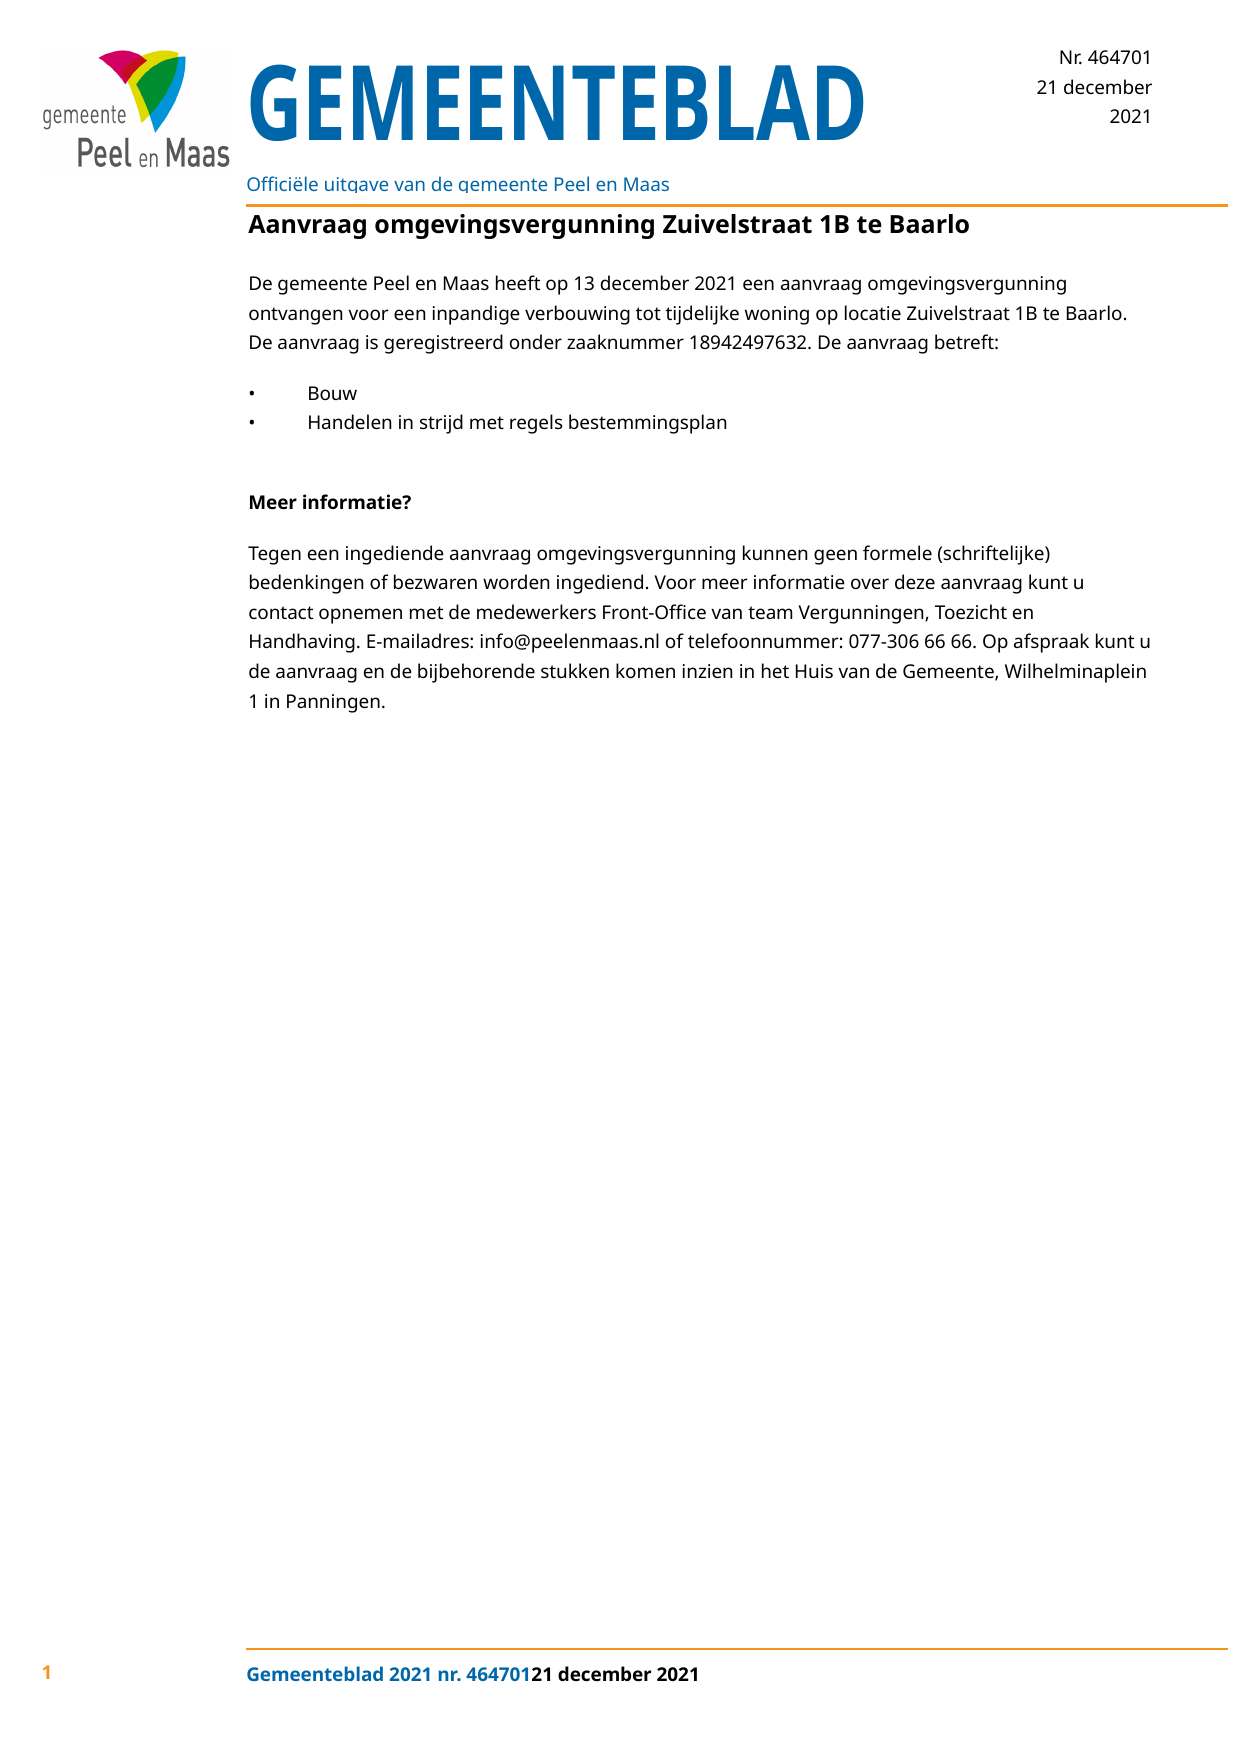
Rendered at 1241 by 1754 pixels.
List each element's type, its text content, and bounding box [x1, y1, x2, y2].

text De gemeente Peel en Maas heeft op 13 december 2021 een aanvraag omgevingsvergunning ontvangen voor een inpandige verbouwing tot tijdelijke woning op locatie Zuivelstraat 1B te Baarlo. De aanvraag is geregistreerd onder zaaknummer 18942497632. De aanvraag betreft: [248, 270, 1152, 355]
list Bouw [248, 380, 1152, 406]
picture [41, 47, 231, 172]
list Handelen in strijd met regels bestemmingsplan [248, 409, 1152, 435]
text Tegen een ingediende aanvraag omgevingsvergunning kunnen geen formele (schriftelijke) bedenkingen of bezwaren worden ingediend. Voor meer informatie over deze aanvraag kunt u contact opnemen met de medewerkers Front-Office van team Vergunningen, Toezicht en Handhaving. E-mailadres: info@peelenmaas.nl of telefoonnummer: 077-306 66 66. Op afspraak kunt u de aanvraag en de bijbehorende stukken komen inzien in het Huis van de Gemeente, Wilhelminaplein 1 in Panningen. [248, 540, 1152, 713]
text Aanvraag omgevingsvergunning Zuivelstraat 1B te Baarlo [248, 207, 1152, 241]
text Meer informatie? [248, 489, 1152, 515]
